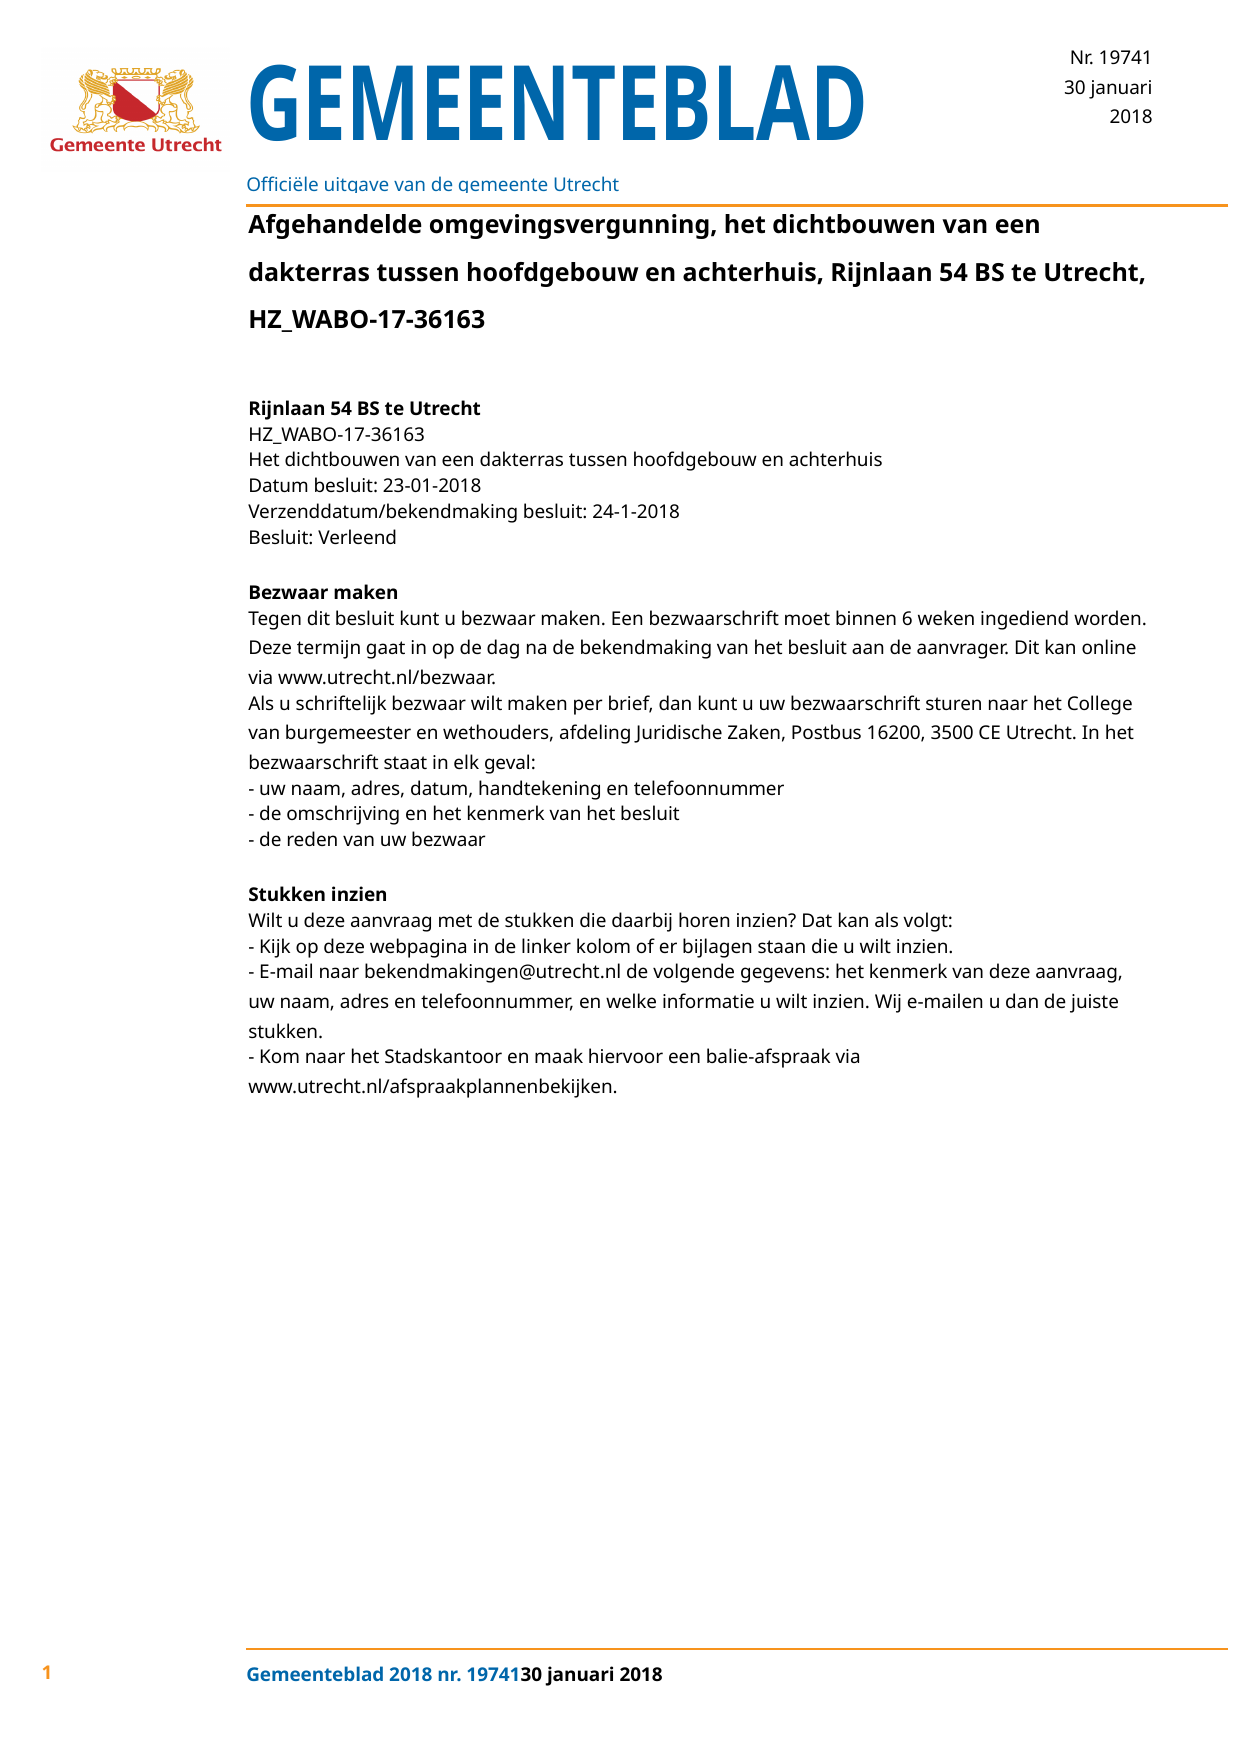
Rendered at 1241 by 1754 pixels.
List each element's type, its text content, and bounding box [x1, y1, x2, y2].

table_cell - Kom naar het Stadskantoor en maak hiervoor een balie-afspraak via www.utrecht.nl/afspraakplannenbekijken. [248, 1044, 1152, 1099]
picture [41, 47, 231, 172]
table_cell Datum besluit: 23-01-2018 [248, 473, 1152, 498]
table_cell Het dichtbouwen van een dakterras tussen hoofdgebouw en achterhuis [248, 447, 1152, 472]
table_cell - de omschrijving en het kenmerk van het besluit [248, 800, 1152, 826]
table_cell - Kijk op deze webpagina in de linker kolom of er bijlagen staan die u wilt inzien. [248, 933, 1152, 959]
table_cell Verzenddatum/bekendmaking besluit: 24-1-2018 [248, 498, 1152, 524]
table_header Rijnlaan 54 BS te Utrecht [248, 395, 1152, 421]
text Afgehandelde omgevingsvergunning, het dichtbouwen van een dakterras tussen hoofdgebouw en achterhuis, Rijnlaan 54 BS te Utrecht, HZ_WABO-17-36163 [248, 207, 1152, 336]
table_cell - uw naam, adres, datum, handtekening en telefoonnummer [248, 775, 1152, 800]
table_cell Besluit: Verleend [248, 524, 1152, 579]
table_cell Als u schriftelijk bezwaar wilt maken per brief, dan kunt u uw bezwaarschrift sturen naar het College van burgemeester en wethouders, afdeling Juridische Zaken, Postbus 16200, 3500 CE Utrecht. In het bezwaarschrift staat in elk geval: [248, 690, 1152, 775]
table_cell Tegen dit besluit kunt u bezwaar maken. Een bezwaarschrift moet binnen 6 weken ingediend worden. Deze termijn gaat in op de dag na de bekendmaking van het besluit aan de aanvrager. Dit kan online via www.utrecht.nl/bezwaar. [248, 605, 1152, 690]
table_cell - de reden van uw bezwaar [248, 826, 1152, 881]
table_cell Wilt u deze aanvraag met de stukken die daarbij horen inzien? Dat kan als volgt: [248, 907, 1152, 933]
table_cell HZ_WABO-17-36163 [248, 421, 1152, 447]
table_cell Bezwaar maken [248, 579, 1152, 605]
table_cell Stukken inzien [248, 881, 1152, 907]
table_cell - E-mail naar bekendmakingen@utrecht.nl de volgende gegevens: het kenmerk van deze aanvraag, uw naam, adres en telefoonnummer, en welke informatie u wilt inzien. Wij e-mailen u dan de juiste stukken. [248, 959, 1152, 1043]
